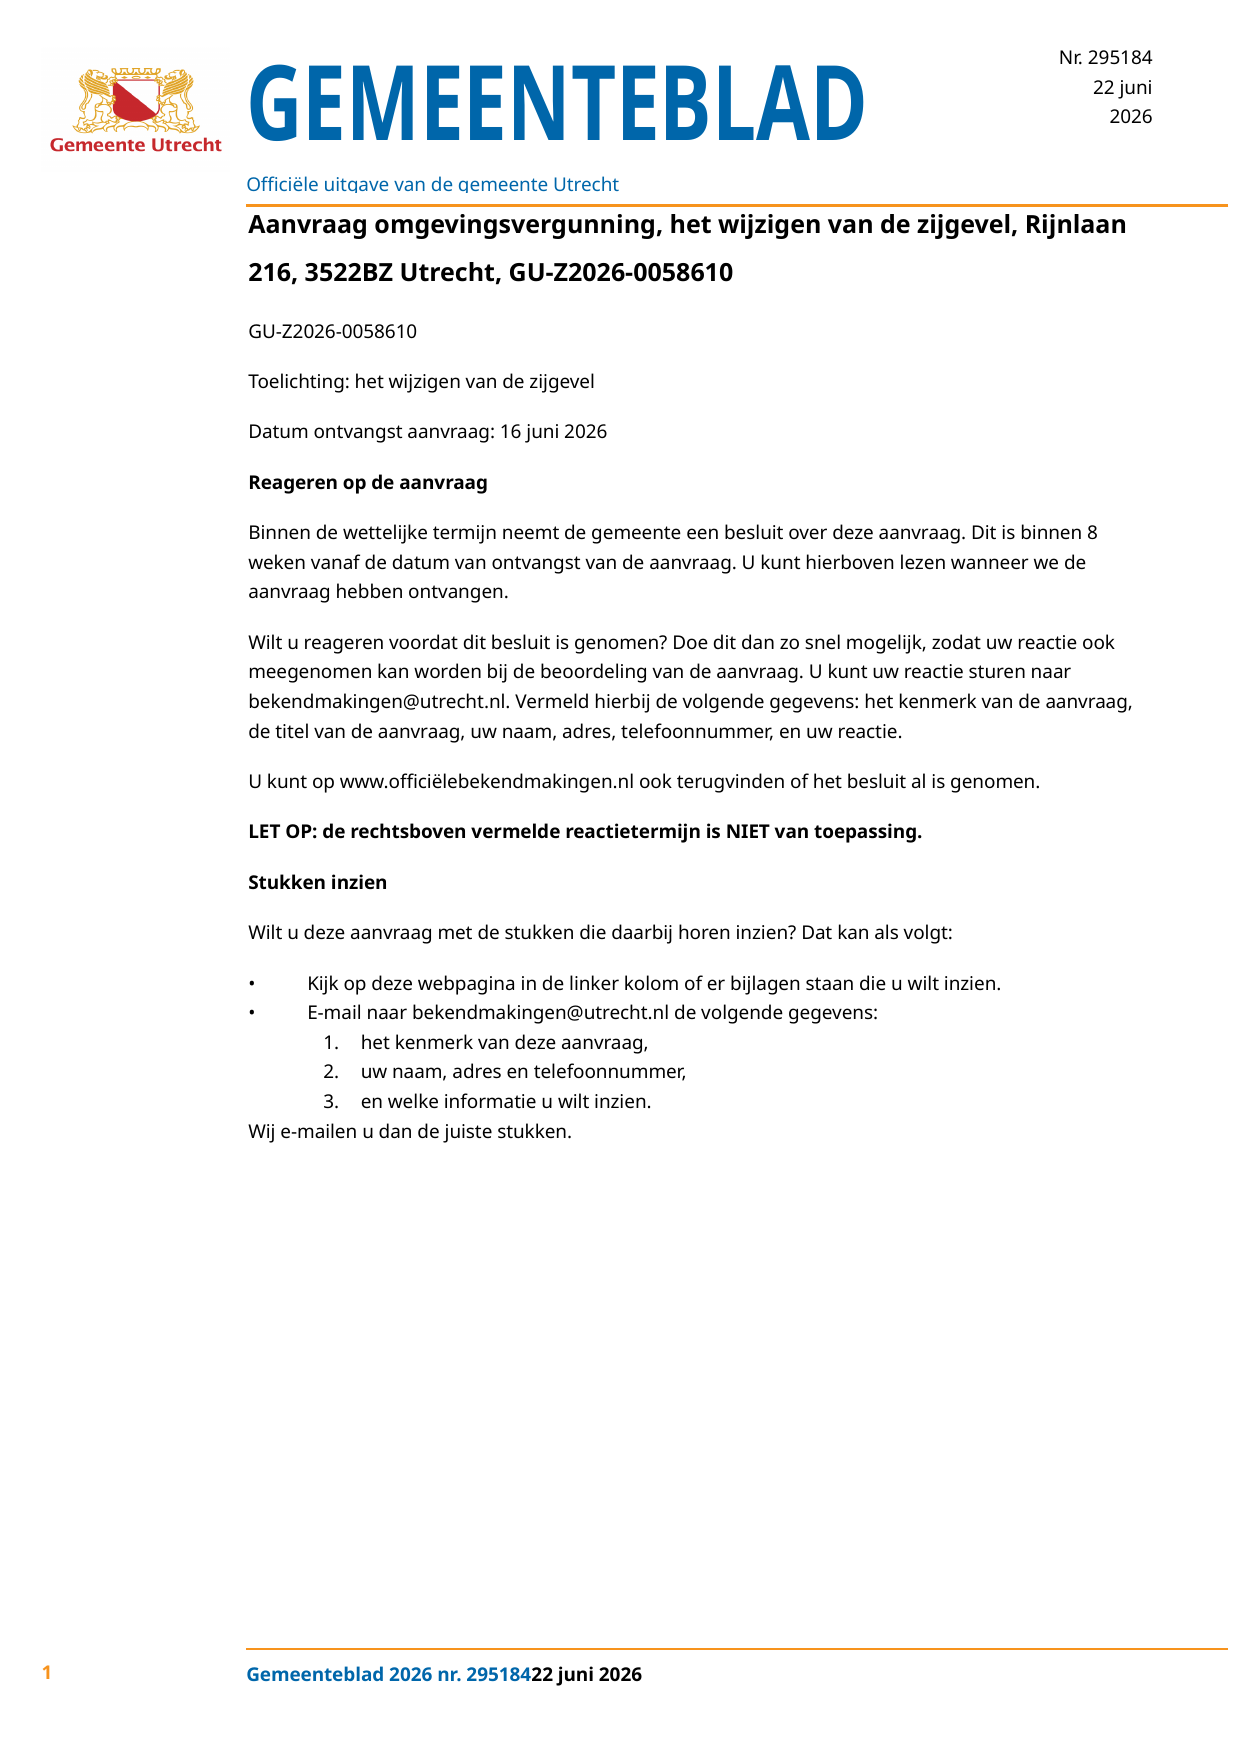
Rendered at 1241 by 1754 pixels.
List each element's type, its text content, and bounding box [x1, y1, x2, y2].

text Toelichting: het wijzigen van de zijgevel [248, 368, 1152, 394]
list het kenmerk van deze aanvraag, [323, 1029, 1152, 1055]
list Kijk op deze webpagina in de linker kolom of er bijlagen staan die u wilt inzien. [248, 970, 1152, 996]
text GU-Z2026-0058610 [248, 318, 1152, 344]
text Wilt u reageren voordat dit besluit is genomen? Doe dit dan zo snel mogelijk, zodat uw reactie ook meegenomen kan worden bij de beoordeling van de aanvraag. U kunt uw reactie sturen naar bekendmakingen@utrecht.nl. Vermeld hierbij de volgende gegevens: het kenmerk van de aanvraag, de titel van de aanvraag, uw naam, adres, telefoonnummer, en uw reactie. [248, 629, 1152, 744]
list en welke informatie u wilt inzien. [323, 1088, 1152, 1114]
picture [41, 47, 231, 172]
text Datum ontvangst aanvraag: 16 juni 2026 [248, 419, 1152, 444]
text Binnen de wettelijke termijn neemt de gemeente een besluit over deze aanvraag. Dit is binnen 8 weken vanaf de datum van ontvangst van de aanvraag. U kunt hierboven lezen wanneer we de aanvraag hebben ontvangen. [248, 519, 1152, 604]
list uw naam, adres en telefoonnummer, [323, 1059, 1152, 1084]
text Stukken inzien [248, 869, 1152, 895]
text Aanvraag omgevingsvergunning, het wijzigen van de zijgevel, Rijnlaan 216, 3522BZ Utrecht, GU-Z2026-0058610 [248, 207, 1152, 288]
text U kunt op www.officiëlebekendmakingen.nl ook terugvinden of het besluit al is genomen. [248, 768, 1152, 794]
text Wij e-mailen u dan de juiste stukken. [248, 1118, 1152, 1144]
text LET OP: de rechtsboven vermelde reactietermijn is NIET van toepassing. [248, 819, 1152, 844]
text Reageren op de aanvraag [248, 469, 1152, 495]
list E-mail naar bekendmakingen@utrecht.nl de volgende gegevens: [248, 999, 1152, 1025]
text Wilt u deze aanvraag met de stukken die daarbij horen inzien? Dat kan als volgt: [248, 919, 1152, 945]
